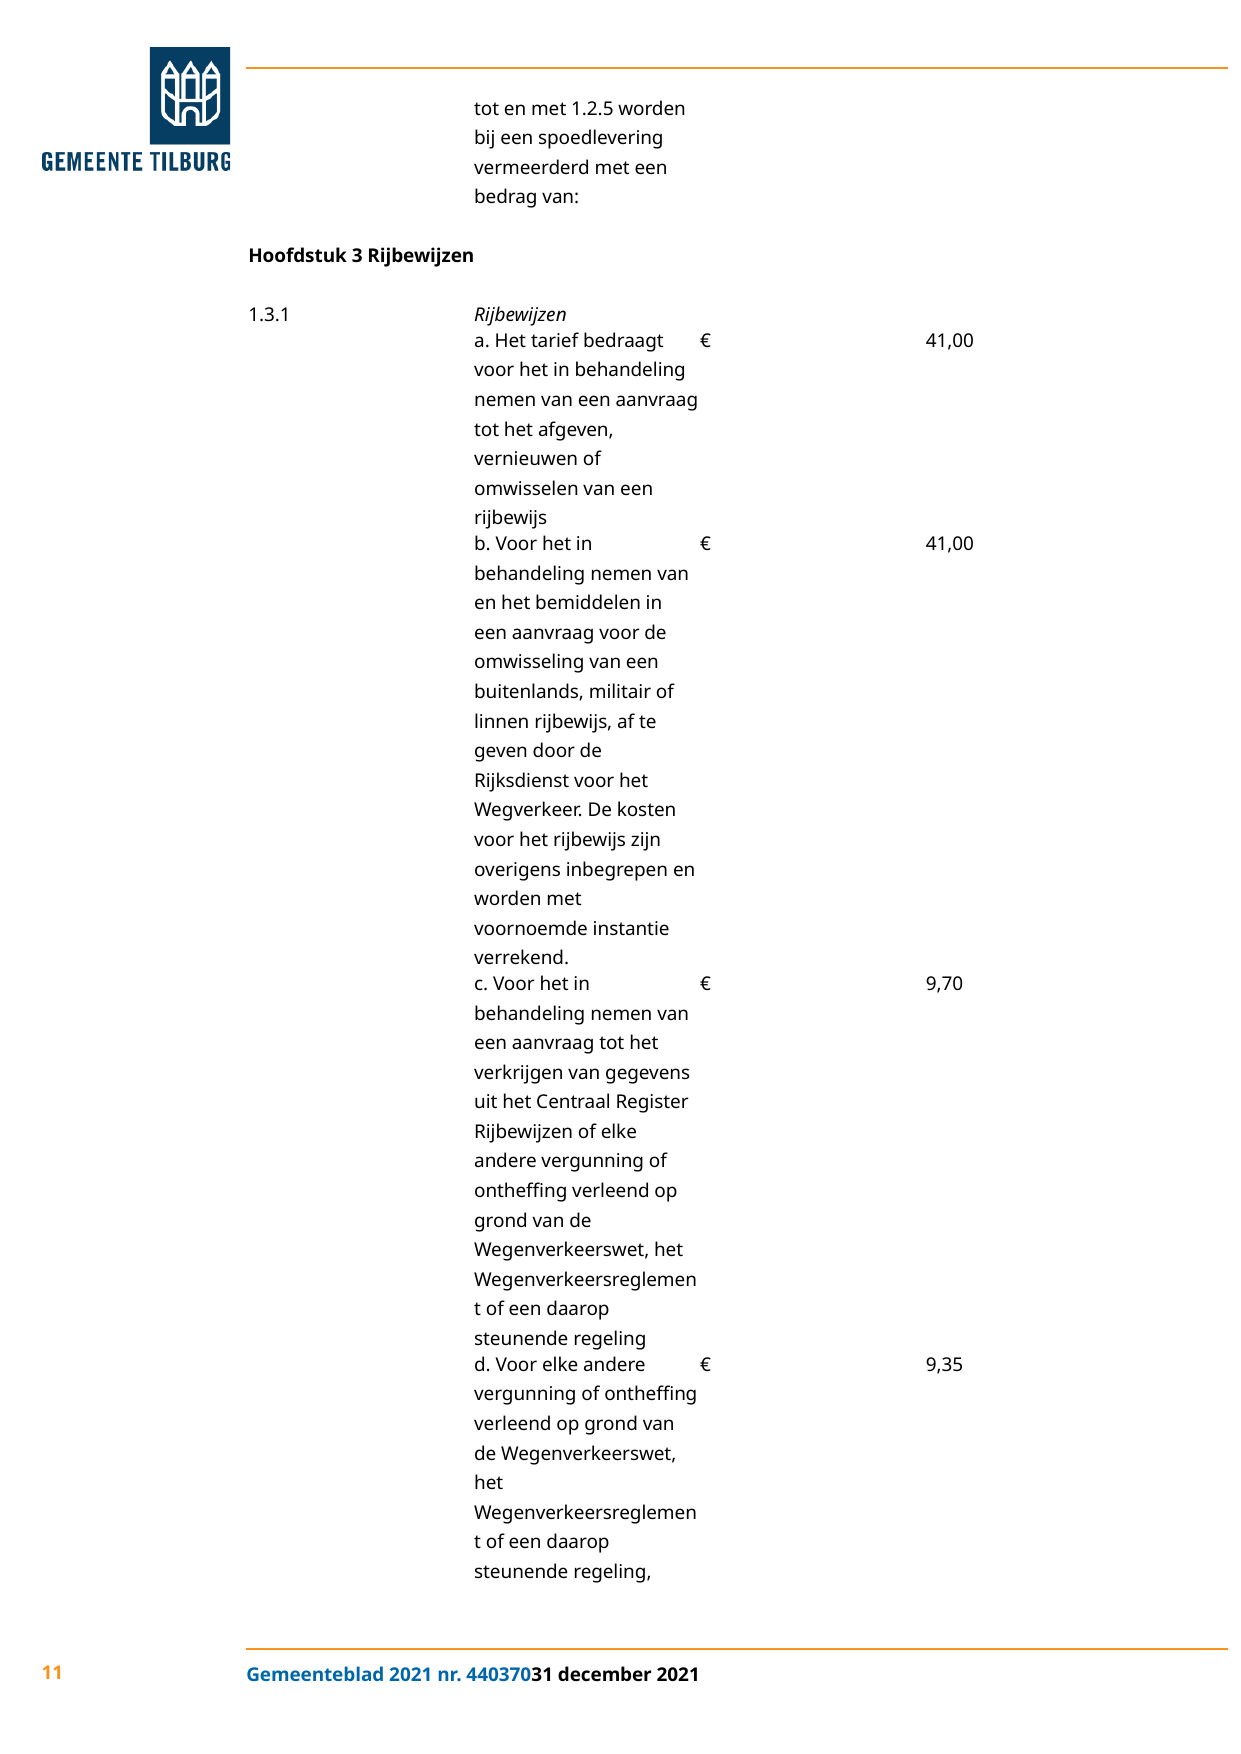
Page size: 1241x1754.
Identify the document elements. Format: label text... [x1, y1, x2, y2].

table_cell c. Voor het in behandeling nemen van een aanvraag tot het verkrijgen van gegevens uit het Centraal Register Rijbewijzen of elke andere vergunning of ontheffing verleend op grond van de Wegenverkeerswet, het Wegenverkeersreglement of een daarop steunende regeling [474, 970, 700, 1351]
table_cell 9,70 [926, 970, 1152, 1351]
table_cell 9,35 [926, 1351, 1152, 1584]
table_cell € [700, 970, 926, 1351]
table_cell € [700, 1351, 926, 1584]
table_cell d. Voor elke andere vergunning of ontheffing verleend op grond van de Wegenverkeerswet, het Wegenverkeersreglement of een daarop steunende regeling, [474, 1351, 700, 1584]
table_cell [248, 95, 474, 209]
table_header [700, 301, 926, 327]
table_cell [926, 95, 1152, 209]
table_header 1.3.1 [248, 301, 474, 1584]
text Hoofdstuk 3 Rijbewijzen [248, 242, 1152, 268]
table_cell tot en met 1.2.5 worden bij een spoedlevering vermeerderd met een bedrag van: [474, 95, 700, 209]
table_header Rijbewijzen [474, 301, 700, 327]
table_cell 41,00 [926, 530, 1152, 970]
table_cell € [700, 530, 926, 970]
table_cell 41,00 [926, 327, 1152, 530]
table_cell a. Het tarief bedraagt voor het in behandeling nemen van een aanvraag tot het afgeven, vernieuwen of omwisselen van een rijbewijs [474, 327, 700, 530]
table_cell [700, 95, 926, 209]
table_cell € [700, 327, 926, 530]
table_header [926, 301, 1152, 327]
picture [41, 47, 231, 172]
table_cell b. Voor het in behandeling nemen van en het bemiddelen in een aanvraag voor de omwisseling van een buitenlands, militair of linnen rijbewijs, af te geven door de Rijksdienst voor het Wegverkeer. De kosten voor het rijbewijs zijn overigens inbegrepen en worden met voornoemde instantie verrekend. [474, 530, 700, 970]
